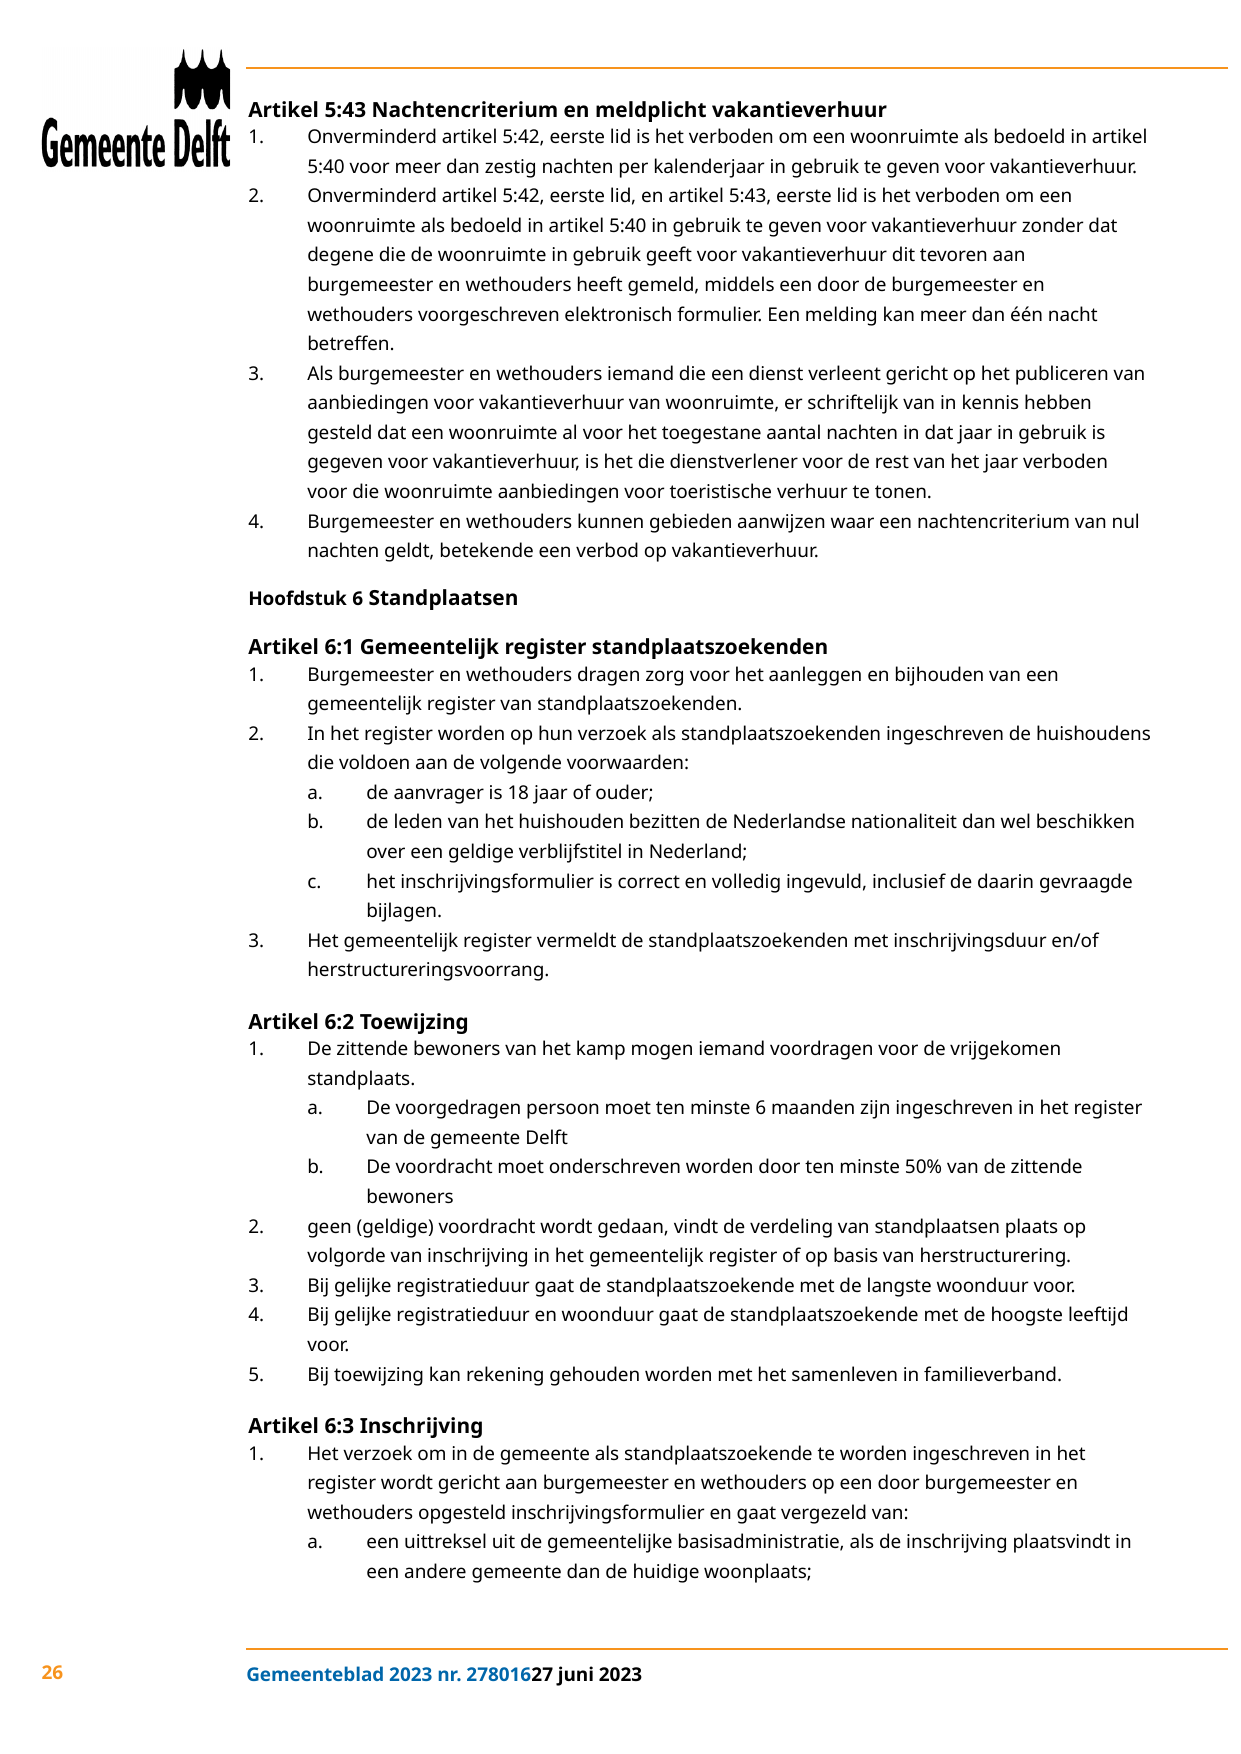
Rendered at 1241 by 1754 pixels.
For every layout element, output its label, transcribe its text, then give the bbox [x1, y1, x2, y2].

list De voorgedragen persoon moet ten minste 6 maanden zijn ingeschreven in het register van de gemeente Delft [307, 1094, 1152, 1150]
list De zittende bewoners van het kamp mogen iemand voordragen voor de vrijgekomen standplaats. [248, 1035, 1152, 1091]
list Bij gelijke registratieduur en woonduur gaat de standplaatszoekende met de hoogste leeftijd voor. [248, 1302, 1152, 1357]
list Burgemeester en wethouders kunnen gebieden aanwijzen waar een nachtencriterium van nul nachten geldt, betekende een verbod op vakantieverhuur. [248, 508, 1152, 563]
list In het register worden op hun verzoek als standplaatszoekenden ingeschreven de huishoudens die voldoen aan de volgende voorwaarden: [248, 720, 1152, 775]
text Artikel 5:43 Nachtencriterium en meldplicht vakantieverhuur [248, 95, 1152, 123]
list Het gemeentelijk register vermeldt de standplaatszoekenden met inschrijvingsduur en/of herstructureringsvoorrang. [248, 927, 1152, 982]
list de leden van het huishouden bezitten de Nederlandse nationaliteit dan wel beschikken over een geldige verblijfstitel in Nederland; [307, 809, 1152, 864]
list Burgemeester en wethouders dragen zorg voor het aanleggen en bijhouden van een gemeentelijk register van standplaatszoekenden. [248, 661, 1152, 716]
list een uittreksel uit de gemeentelijke basisadministratie, als de inschrijving plaatsvindt in een andere gemeente dan de huidige woonplaats; [307, 1528, 1152, 1584]
text Hoofdstuk 6 Standplaatsen [248, 583, 1152, 611]
list Het verzoek om in de gemeente als standplaatszoekende te worden ingeschreven in het register wordt gericht aan burgemeester en wethouders op een door burgemeester en wethouders opgesteld inschrijvingsformulier en gaat vergezeld van: [248, 1440, 1152, 1524]
list Bij toewijzing kan rekening gehouden worden met het samenleven in familieverband. [248, 1361, 1152, 1387]
list Als burgemeester en wethouders iemand die een dienst verleent gericht op het publiceren van aanbiedingen voor vakantieverhuur van woonruimte, er schriftelijk van in kennis hebben gesteld dat een woonruimte al voor het toegestane aantal nachten in dat jaar in gebruik is gegeven voor vakantieverhuur, is het die dienstverlener voor de rest van het jaar verboden voor die woonruimte aanbiedingen voor toeristische verhuur te tonen. [248, 360, 1152, 504]
text Artikel 6:2 Toewijzing [248, 1007, 1152, 1035]
list de aanvrager is 18 jaar of ouder; [307, 779, 1152, 805]
text Artikel 6:3 Inschrijving [248, 1411, 1152, 1440]
list Onverminderd artikel 5:42, eerste lid, en artikel 5:43, eerste lid is het verboden om een woonruimte als bedoeld in artikel 5:40 in gebruik te geven voor vakantieverhuur zonder dat degene die de woonruimte in gebruik geeft voor vakantieverhuur dit tevoren aan burgemeester en wethouders heeft gemeld, middels een door de burgemeester en wethouders voorgeschreven elektronisch formulier. Een melding kan meer dan één nacht betreffen. [248, 182, 1152, 356]
picture [41, 47, 231, 172]
list het inschrijvingsformulier is correct en volledig ingevuld, inclusief de daarin gevraagde bijlagen. [307, 868, 1152, 923]
list Onverminderd artikel 5:42, eerste lid is het verboden om een woonruimte als bedoeld in artikel 5:40 voor meer dan zestig nachten per kalenderjaar in gebruik te geven voor vakantieverhuur. [248, 123, 1152, 178]
list geen (geldige) voordracht wordt gedaan, vindt de verdeling van standplaatsen plaats op volgorde van inschrijving in het gemeentelijk register of op basis van herstructurering. [248, 1213, 1152, 1268]
text Artikel 6:1 Gemeentelijk register standplaatszoekenden [248, 632, 1152, 661]
list De voordracht moet onderschreven worden door ten minste 50% van de zittende bewoners [307, 1154, 1152, 1209]
list Bij gelijke registratieduur gaat de standplaatszoekende met de langste woonduur voor. [248, 1272, 1152, 1298]
